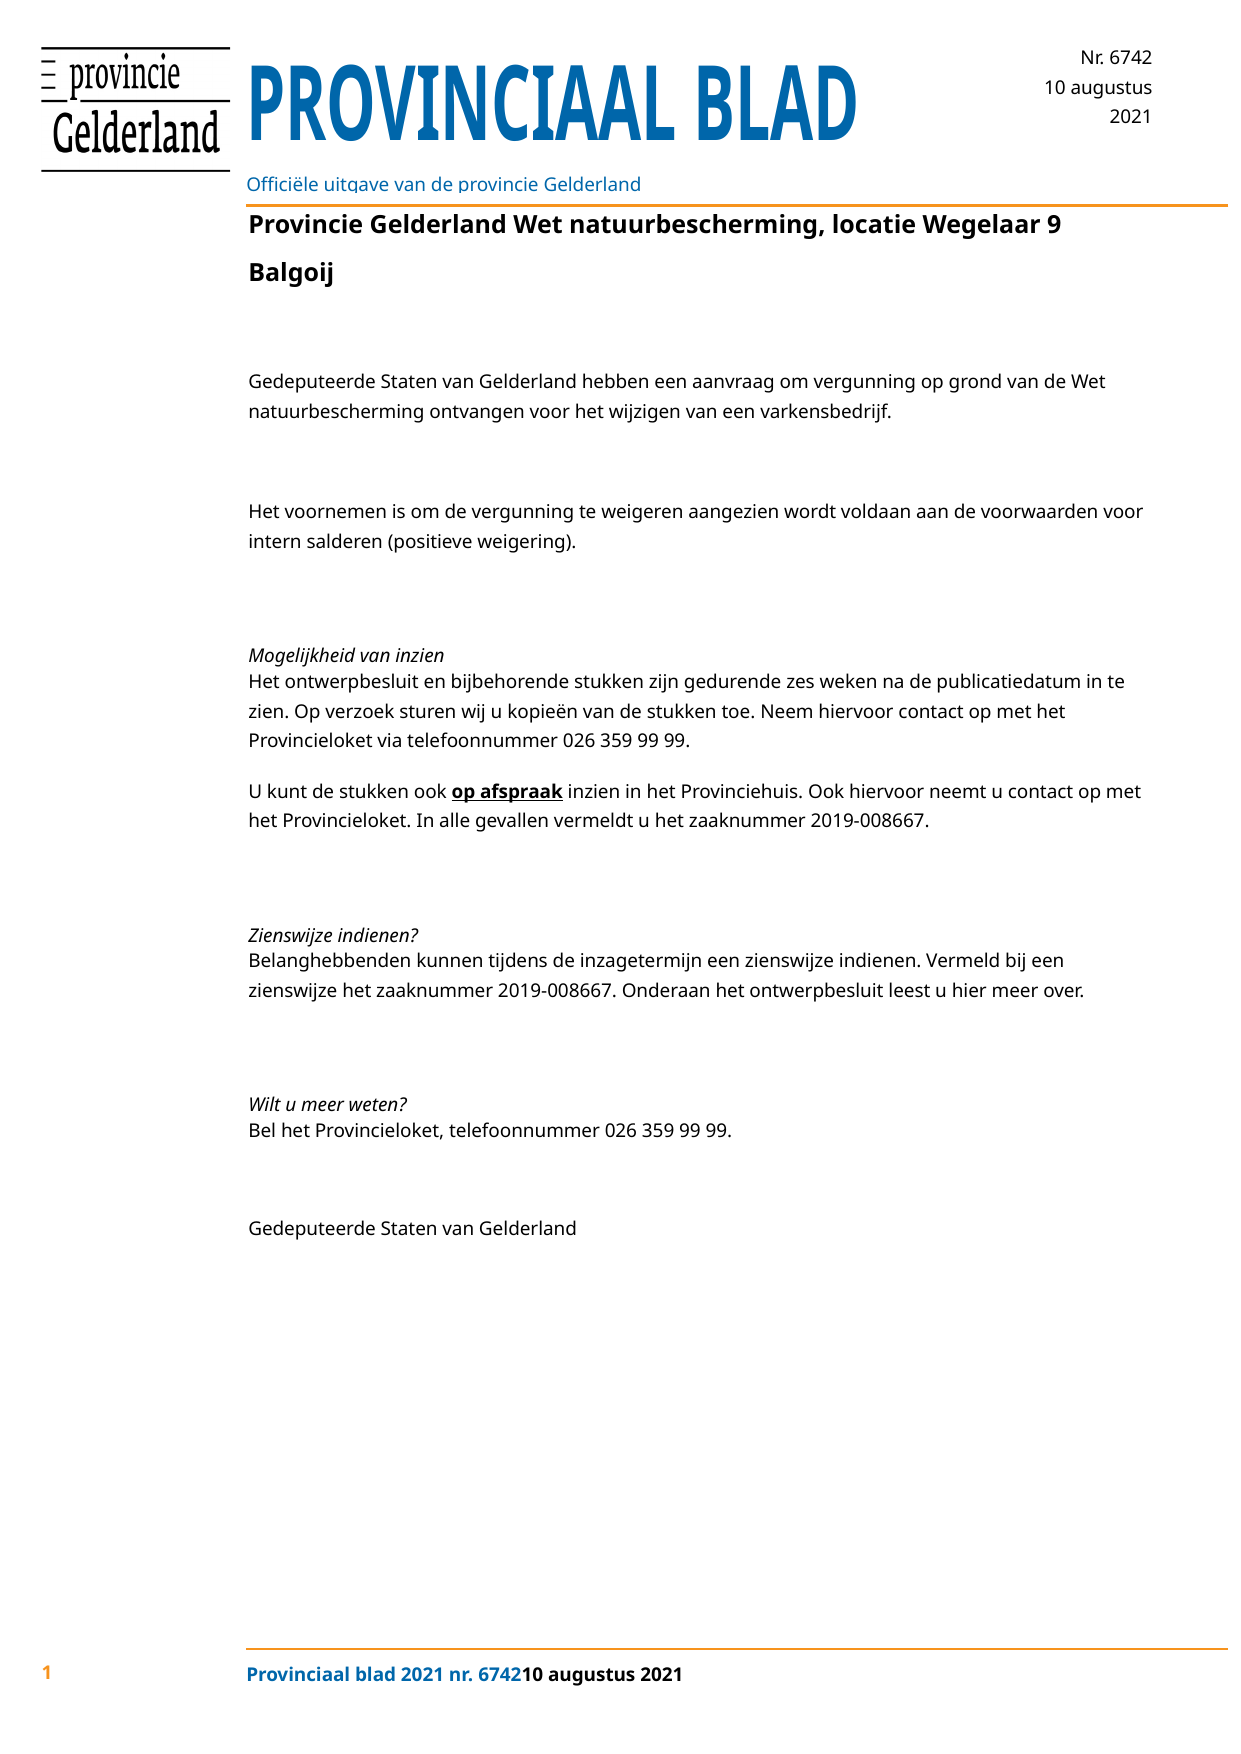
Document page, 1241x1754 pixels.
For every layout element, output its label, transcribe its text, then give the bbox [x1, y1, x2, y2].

text Het voornemen is om de vergunning te weigeren aangezien wordt voldaan aan de voorwaarden voor intern salderen (positieve weigering). [248, 499, 1152, 554]
text Mogelijkheid van inzien [248, 643, 1152, 668]
text Provincie Gelderland Wet natuurbescherming, locatie Wegelaar 9 Balgoij [248, 207, 1152, 288]
text Gedeputeerde Staten van Gelderland [248, 1216, 1152, 1241]
picture [41, 47, 231, 172]
text Belanghebbenden kunnen tijdens de inzagetermijn een zienswijze indienen. Vermeld bij een zienswijze het zaaknummer 2019-008667. Onderaan het ontwerpbesluit leest u hier meer over. [248, 948, 1152, 1003]
text Wilt u meer weten? [248, 1092, 1152, 1117]
text U kunt de stukken ook op afspraak inzien in het Provinciehuis. Ook hiervoor neemt u contact op met het Provincieloket. In alle gevallen vermeldt u het zaaknummer 2019-008667. [248, 778, 1152, 833]
text Bel het Provincieloket, telefoonnummer 026 359 99 99. [248, 1117, 1152, 1143]
text Het ontwerpbesluit en bijbehorende stukken zijn gedurende zes weken na de publicatiedatum in te zien. Op verzoek sturen wij u kopieën van de stukken toe. Neem hiervoor contact op met het Provincieloket via telefoonnummer 026 359 99 99. [248, 668, 1152, 753]
text Zienswijze indienen? [248, 922, 1152, 948]
text Gedeputeerde Staten van Gelderland hebben een aanvraag om vergunning op grond van de Wet natuurbescherming ontvangen voor het wijzigen van een varkensbedrijf. [248, 368, 1152, 424]
